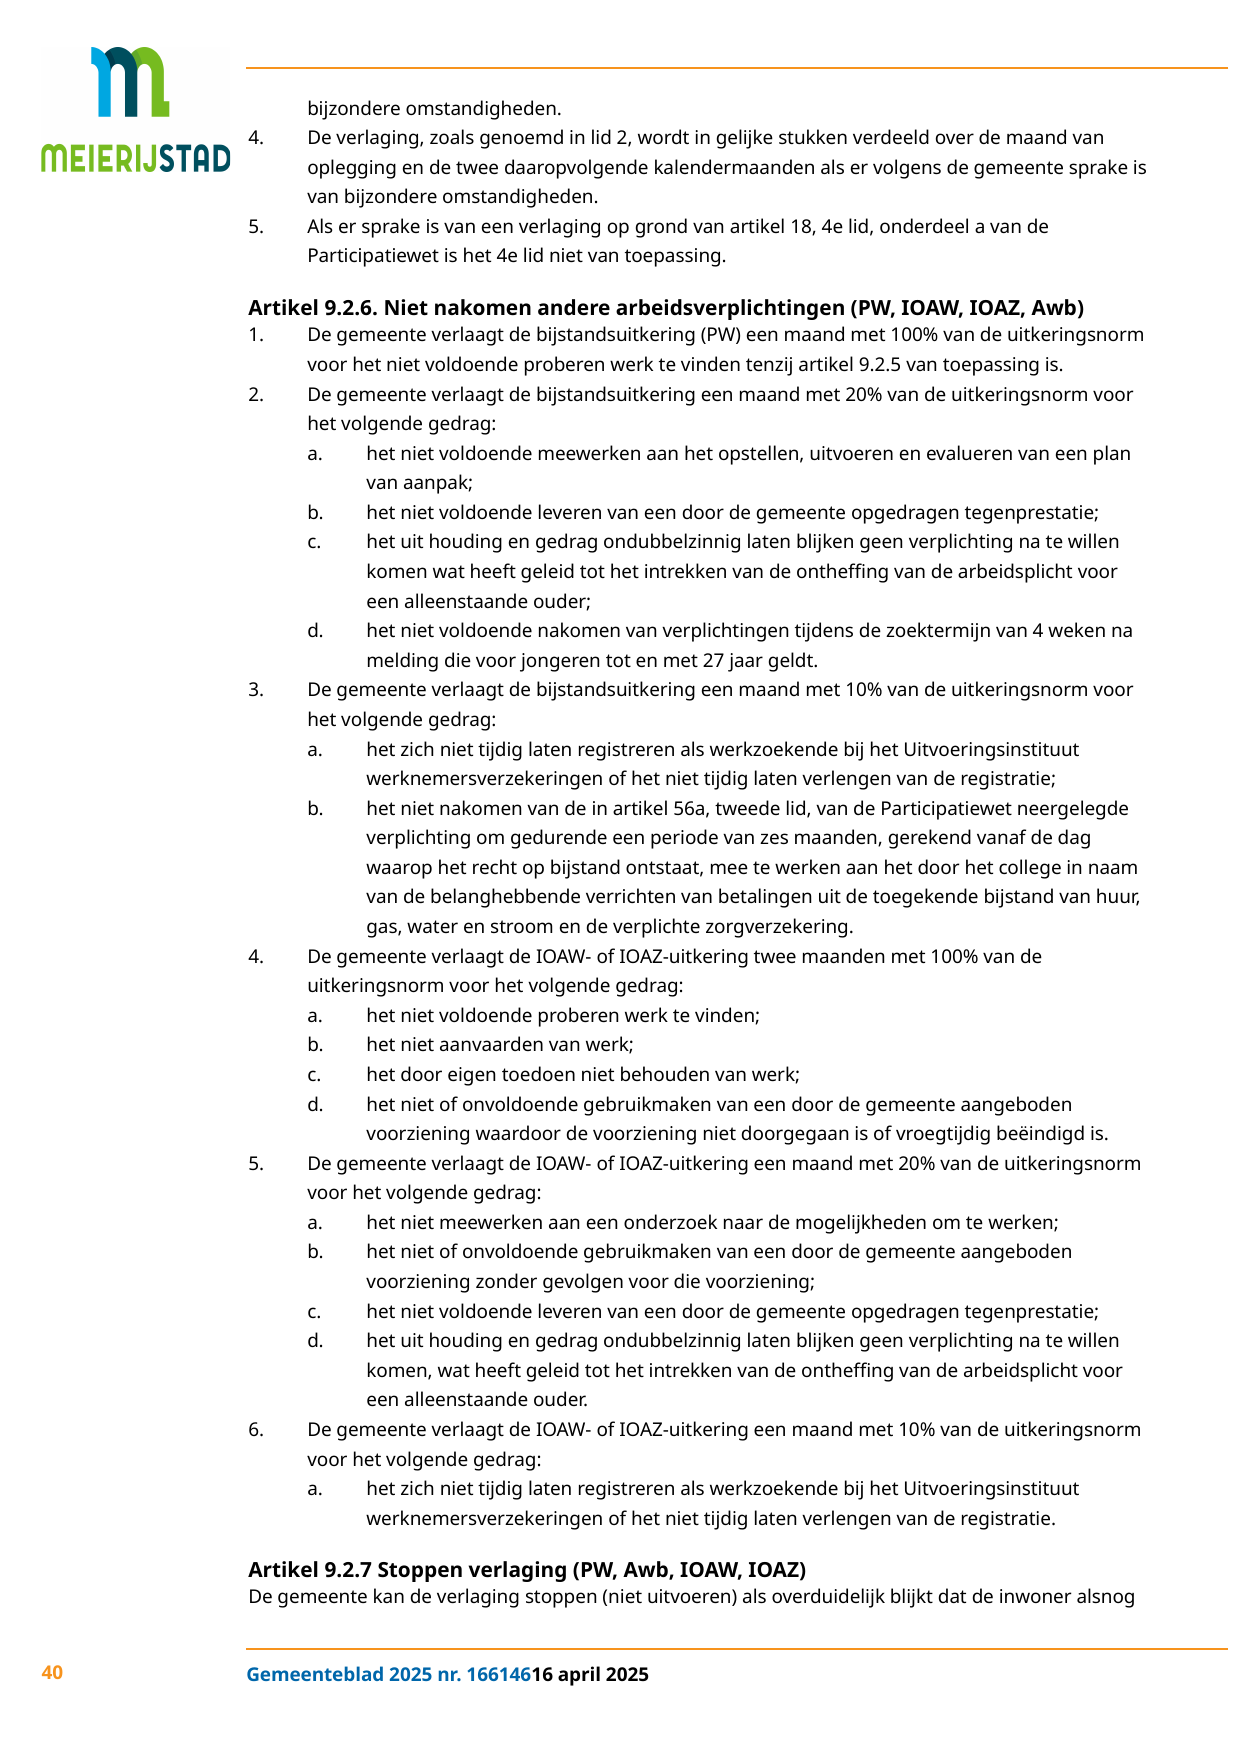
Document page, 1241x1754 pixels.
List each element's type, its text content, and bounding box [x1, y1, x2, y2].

text Artikel 9.2.6. Niet nakomen andere arbeidsverplichtingen (PW, IOAW, IOAZ, Awb) [248, 293, 1152, 322]
list De gemeente verlaagt de bijstandsuitkering een maand met 20% van de uitkeringsnorm voor het volgende gedrag: [248, 381, 1152, 436]
list het niet aanvaarden van werk; [307, 1032, 1152, 1057]
text Artikel 9.2.7 Stoppen verlaging (PW, Awb, IOAW, IOAZ) [248, 1555, 1152, 1584]
list het niet voldoende leveren van een door de gemeente opgedragen tegenprestatie; [307, 499, 1152, 525]
list het door eigen toedoen niet behouden van werk; [307, 1061, 1152, 1087]
list De gemeente verlaagt de bijstandsuitkering een maand met 10% van de uitkeringsnorm voor het volgende gedrag: [248, 677, 1152, 732]
text De gemeente kan de verlaging stoppen (niet uitvoeren) als overduidelijk blijkt dat de inwoner alsnog [248, 1584, 1152, 1609]
list Als er sprake is van een verlaging op grond van artikel 18, 4e lid, onderdeel a van de Participatiewet is het 4e lid niet van toepassing. [248, 213, 1152, 268]
list het niet meewerken aan een onderzoek naar de mogelijkheden om te werken; [307, 1209, 1152, 1235]
list het niet of onvoldoende gebruikmaken van een door de gemeente aangeboden voorziening zonder gevolgen voor die voorziening; [307, 1239, 1152, 1294]
list het niet voldoende meewerken aan het opstellen, uitvoeren en evalueren van een plan van aanpak; [307, 440, 1152, 495]
list het zich niet tijdig laten registreren als werkzoekende bij het Uitvoeringsinstituut werknemersverzekeringen of het niet tijdig laten verlengen van de registratie. [307, 1475, 1152, 1531]
list bijzondere omstandigheden. [248, 95, 1152, 121]
list het niet voldoende leveren van een door de gemeente opgedragen tegenprestatie; [307, 1298, 1152, 1323]
picture [41, 47, 231, 172]
list het niet of onvoldoende gebruikmaken van een door de gemeente aangeboden voorziening waardoor de voorziening niet doorgegaan is of vroegtijdig beëindigd is. [307, 1091, 1152, 1146]
list het niet voldoende proberen werk te vinden; [307, 1002, 1152, 1028]
list het zich niet tijdig laten registreren als werkzoekende bij het Uitvoeringsinstituut werknemersverzekeringen of het niet tijdig laten verlengen van de registratie; [307, 736, 1152, 791]
list het niet voldoende nakomen van verplichtingen tijdens de zoektermijn van 4 weken na melding die voor jongeren tot en met 27 jaar geldt. [307, 617, 1152, 673]
list De gemeente verlaagt de IOAW- of IOAZ-uitkering een maand met 10% van de uitkeringsnorm voor het volgende gedrag: [248, 1416, 1152, 1471]
list De gemeente verlaagt de bijstandsuitkering (PW) een maand met 100% van de uitkeringsnorm voor het niet voldoende proberen werk te vinden tenzij artikel 9.2.5 van toepassing is. [248, 322, 1152, 377]
list De gemeente verlaagt de IOAW- of IOAZ-uitkering twee maanden met 100% van de uitkeringsnorm voor het volgende gedrag: [248, 943, 1152, 998]
list De verlaging, zoals genoemd in lid 2, wordt in gelijke stukken verdeeld over de maand van oplegging en de twee daaropvolgende kalendermaanden als er volgens de gemeente sprake is van bijzondere omstandigheden. [248, 124, 1152, 209]
list De gemeente verlaagt de IOAW- of IOAZ-uitkering een maand met 20% van de uitkeringsnorm voor het volgende gedrag: [248, 1150, 1152, 1205]
list het uit houding en gedrag ondubbelzinnig laten blijken geen verplichting na te willen komen, wat heeft geleid tot het intrekken van de ontheffing van de arbeidsplicht voor een alleenstaande ouder. [307, 1327, 1152, 1412]
list het niet nakomen van de in artikel 56a, tweede lid, van de Participatiewet neergelegde verplichting om gedurende een periode van zes maanden, gerekend vanaf de dag waarop het recht op bijstand ontstaat, mee te werken aan het door het college in naam van de belanghebbende verrichten van betalingen uit de toegekende bijstand van huur, gas, water en stroom en de verplichte zorgverzekering. [307, 795, 1152, 939]
list het uit houding en gedrag ondubbelzinnig laten blijken geen verplichting na te willen komen wat heeft geleid tot het intrekken van de ontheffing van de arbeidsplicht voor een alleenstaande ouder; [307, 529, 1152, 613]
